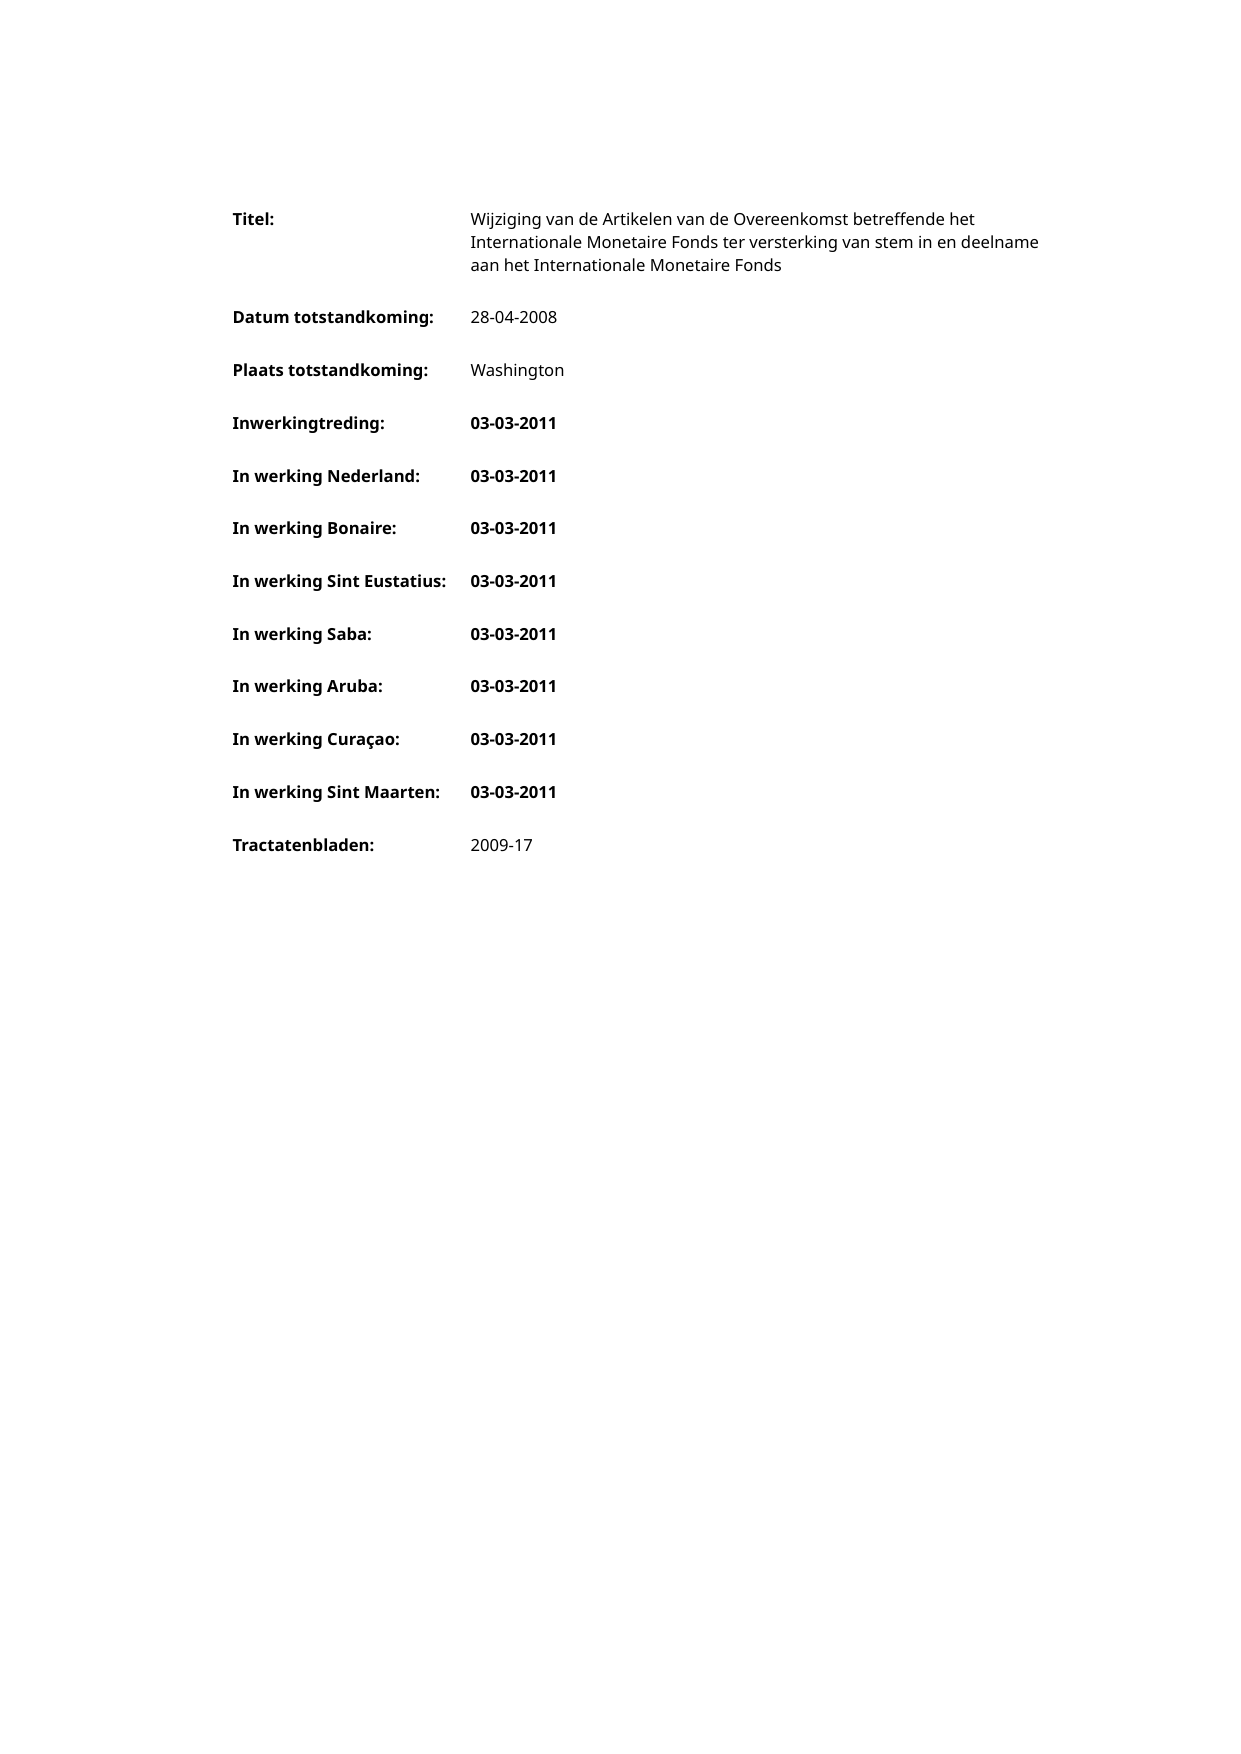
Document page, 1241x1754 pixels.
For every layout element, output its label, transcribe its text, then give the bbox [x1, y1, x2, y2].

table_cell In werking Sint Maarten: [233, 780, 470, 833]
table_cell In werking Nederland: [233, 464, 470, 517]
table_cell 03-03-2011 [470, 728, 1053, 780]
table_cell In werking Saba: [233, 622, 470, 675]
table_cell 03-03-2011 [470, 780, 1053, 833]
table_cell In werking Aruba: [233, 675, 470, 728]
table_header Titel: [233, 208, 470, 306]
table_cell 2009-17 [470, 833, 1053, 886]
table_cell 03-03-2011 [470, 464, 1053, 517]
table_cell 03-03-2011 [470, 675, 1053, 728]
table_cell 03-03-2011 [470, 411, 1053, 464]
table_cell Plaats totstandkoming: [233, 359, 470, 411]
table_cell In werking Bonaire: [233, 517, 470, 569]
table_cell In werking Sint Eustatius: [233, 570, 470, 622]
table_cell 03-03-2011 [470, 622, 1053, 675]
table_cell 28-04-2008 [470, 306, 1053, 359]
table_cell Washington [470, 359, 1053, 411]
table_header Wijziging van de Artikelen van de Overeenkomst betreffende het Internationale Monetaire Fonds ter versterking van stem in en deelname aan het Internationale Monetaire Fonds [470, 208, 1053, 306]
table_cell Tractatenbladen: [233, 833, 470, 886]
table_cell Inwerkingtreding: [233, 411, 470, 464]
table_cell [233, 886, 1053, 944]
table_cell In werking Curaçao: [233, 728, 470, 780]
table_cell 03-03-2011 [470, 570, 1053, 622]
table_cell Datum totstandkoming: [233, 306, 470, 359]
table_cell 03-03-2011 [470, 517, 1053, 569]
